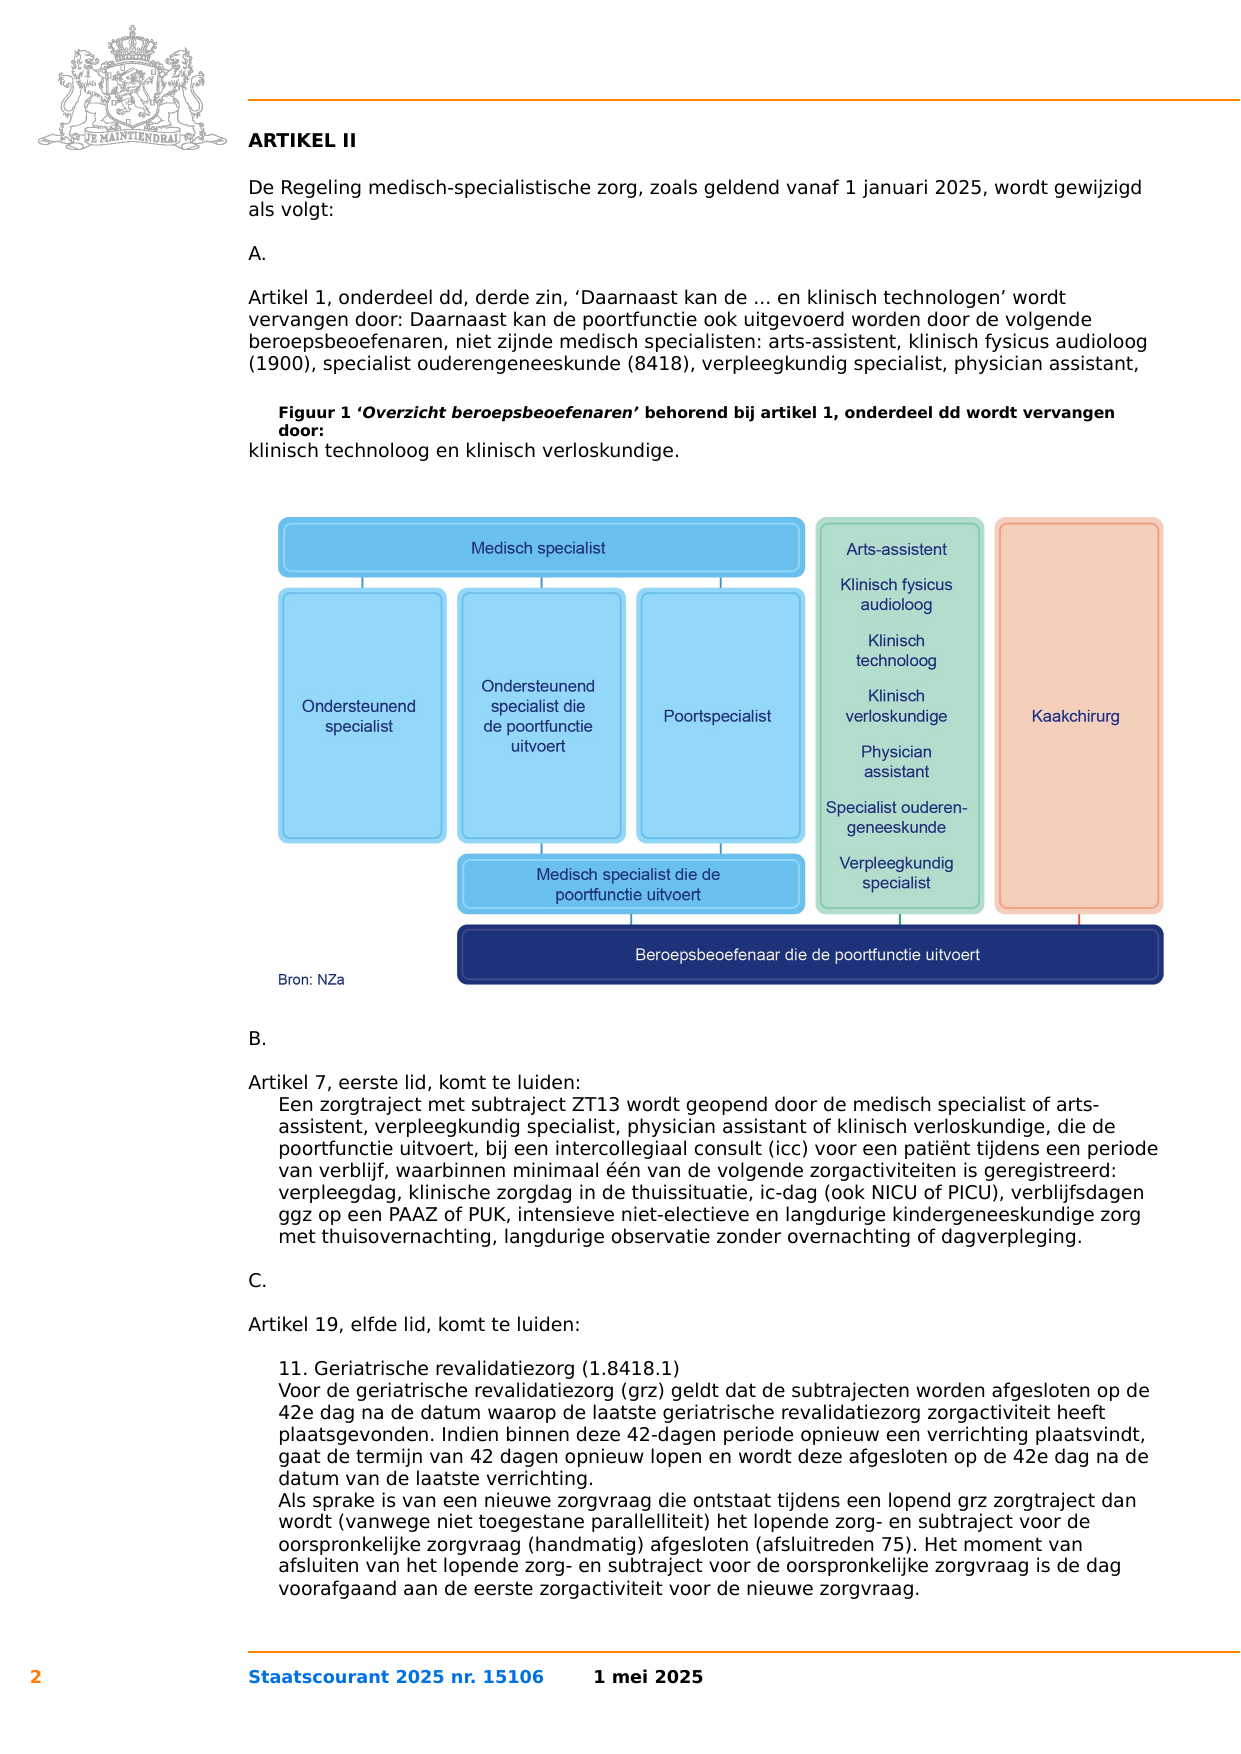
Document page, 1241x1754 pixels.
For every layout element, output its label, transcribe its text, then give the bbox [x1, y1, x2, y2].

text A. [248, 243, 1163, 265]
text Als sprake is van een nieuwe zorgvraag die ontstaat tijdens een lopend grz zorgtraject dan wordt (vanwege niet toegestane parallelliteit) het lopende zorg- en subtraject voor de oorspronkelijke zorgvraag (handmatig) afgesloten (afsluitreden 75). Het moment van afsluiten van het lopende zorg- en subtraject voor de oorspronkelijke zorgvraag is de dag voorafgaand aan de eerste zorgactiviteit voor de nieuwe zorgvraag. [278, 1489, 1163, 1599]
text Een zorgtraject met subtraject ZT13 wordt geopend door de medisch specialist of arts-assistent, verpleegkundig specialist, physician assistant of klinisch verloskundige, die de poortfunctie uitvoert, bij een intercollegiaal consult (icc) voor een patiënt tijdens een periode van verblijf, waarbinnen minimaal één van de volgende zorgactiviteiten is geregistreerd: verpleegdag, klinische zorgdag in de thuissituatie, ic-dag (ook NICU of PICU), verblijfsdagen ggz op een PAAZ of PUK, intensieve niet-electieve en langdurige kindergeneeskundige zorg met thuisovernachting, langdurige observatie zonder overnachting of dagverpleging. [278, 1094, 1163, 1248]
picture [278, 517, 1164, 985]
text Artikel 19, elfde lid, komt te luiden: [248, 1314, 1163, 1336]
text Artikel 7, eerste lid, komt te luiden: [248, 1072, 1163, 1094]
text Artikel 1, onderdeel dd, derde zin, ‘Daarnaast kan de ... en klinisch technologen’ wordt vervangen door: Daarnaast kan de poortfunctie ook uitgevoerd worden door de volgende beroepsbeoefenaren, niet zijnde medisch specialisten: arts-assistent, klinisch fysicus audioloog (1900), specialist ouderengeneeskunde (8418), verpleegkundig specialist, physician assistant, klinisch technoloog en klinisch verloskundige. [248, 287, 1163, 462]
text B. [248, 1028, 1163, 1050]
text 11. Geriatrische revalidatiezorg (1.8418.1) [278, 1358, 1163, 1379]
picture [38, 25, 227, 150]
text C. [248, 1270, 1163, 1292]
text De Regeling medisch-specialistische zorg, zoals geldend vanaf 1 januari 2025, wordt gewijzigd als volgt: [248, 177, 1163, 221]
subtitle ARTIKEL II [248, 130, 1163, 152]
text Voor de geriatrische revalidatiezorg (grz) geldt dat de subtrajecten worden afgesloten op de 42e dag na de datum waarop de laatste geriatrische revalidatiezorg zorgactiviteit heeft plaatsgevonden. Indien binnen deze 42-dagen periode opnieuw een verrichting plaatsvindt, gaat de termijn van 42 dagen opnieuw lopen en wordt deze afgesloten op de 42e dag na de datum van de laatste verrichting. [278, 1379, 1163, 1489]
text Figuur 1 ‘Overzicht beroepsbeoefenaren’ behorend bij artikel 1, onderdeel dd wordt vervangen door: [278, 404, 1164, 440]
